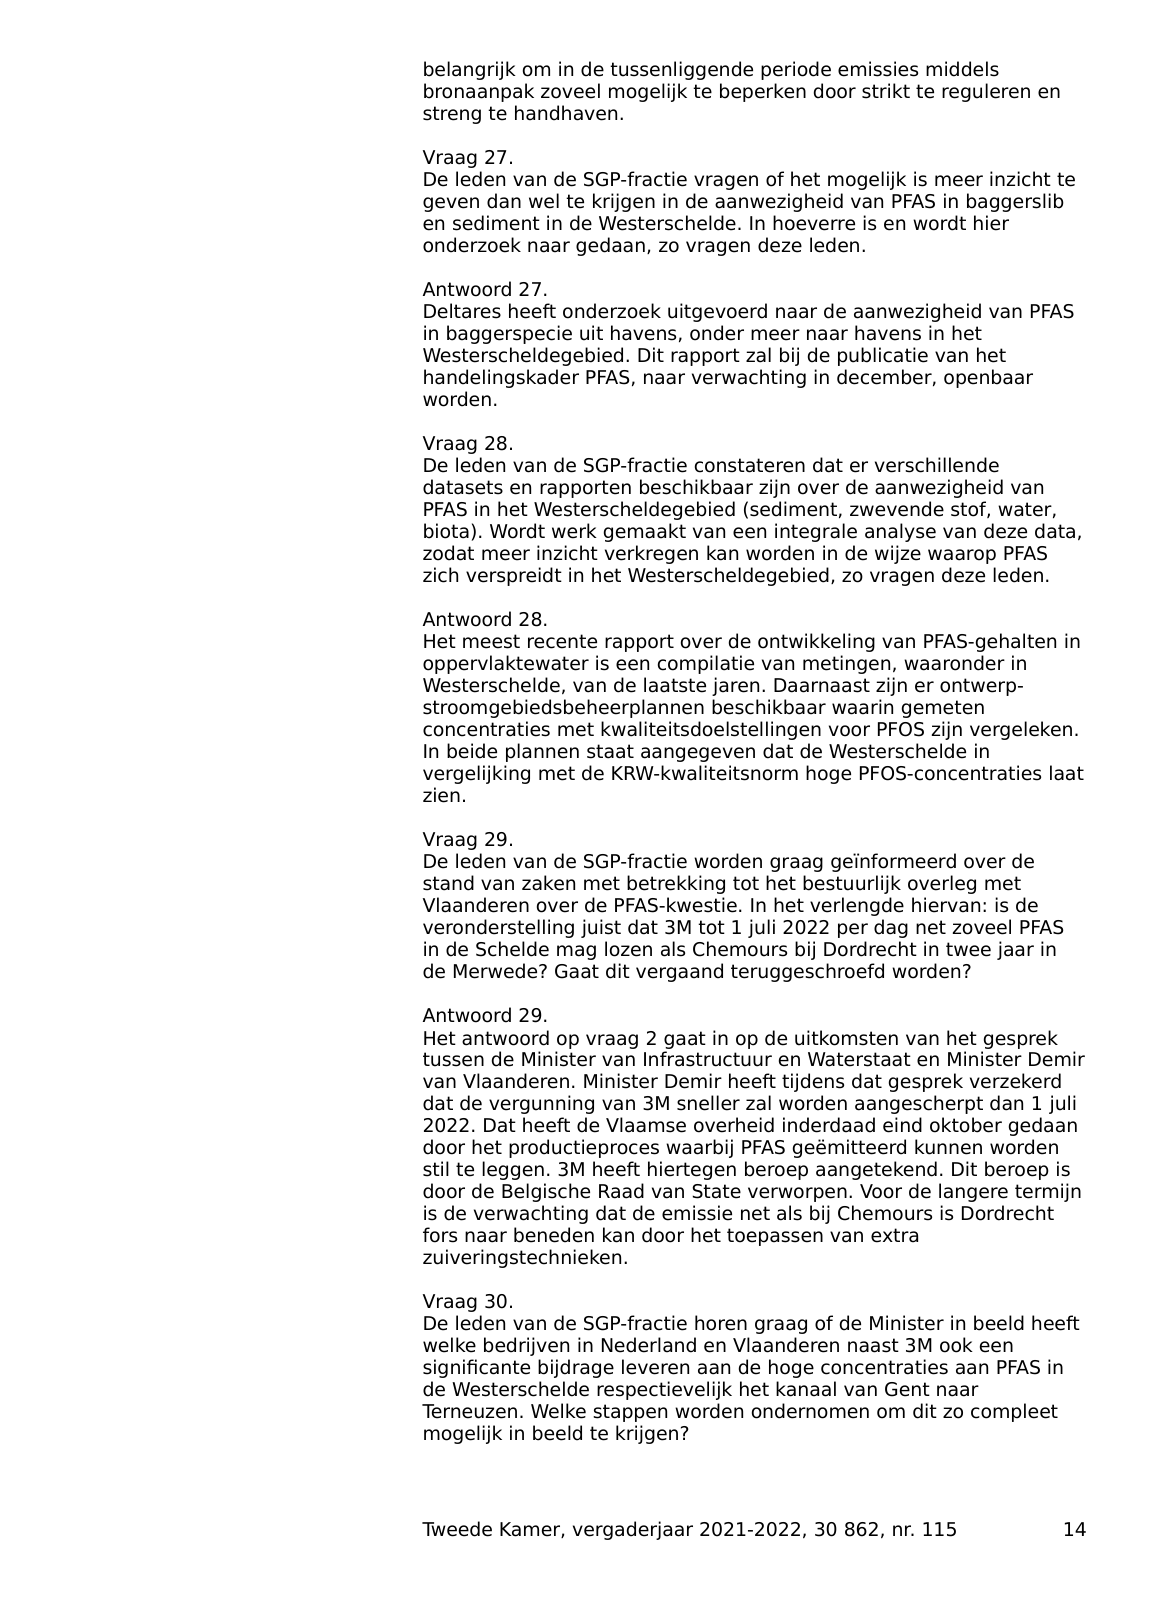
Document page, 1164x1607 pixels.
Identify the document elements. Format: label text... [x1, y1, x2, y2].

text De leden van de SGP-fractie horen graag of de Minister in beeld heeft welke bedrijven in Nederland en Vlaanderen naast 3M ook een significante bijdrage leveren aan de hoge concentraties aan PFAS in de Westerschelde respectievelijk het kanaal van Gent naar Terneuzen. Welke stappen worden ondernomen om dit zo compleet mogelijk in beeld te krijgen? [422, 1313, 1087, 1445]
text Deltares heeft onderzoek uitgevoerd naar de aanwezigheid van PFAS in baggerspecie uit havens, onder meer naar havens in het Westerscheldegebied. Dit rapport zal bij de publicatie van het handelingskader PFAS, naar verwachting in december, openbaar worden. [422, 301, 1087, 411]
text Vraag 28. [422, 433, 1087, 455]
text De leden van de SGP-fractie worden graag geïnformeerd over de stand van zaken met betrekking tot het bestuurlijk overleg met Vlaanderen over de PFAS-kwestie. In het verlengde hiervan: is de veronderstelling juist dat 3M tot 1 juli 2022 per dag net zoveel PFAS in de Schelde mag lozen als Chemours bij Dordrecht in twee jaar in de Merwede? Gaat dit vergaand teruggeschroefd worden? [422, 851, 1087, 983]
text Antwoord 27. [422, 279, 1087, 301]
text Antwoord 29. [422, 1005, 1087, 1027]
text Het antwoord op vraag 2 gaat in op de uitkomsten van het gesprek tussen de Minister van Infrastructuur en Waterstaat en Minister Demir van Vlaanderen. Minister Demir heeft tijdens dat gesprek verzekerd dat de vergunning van 3M sneller zal worden aangescherpt dan 1 juli 2022. Dat heeft de Vlaamse overheid inderdaad eind oktober gedaan door het productieproces waarbij PFAS geëmitteerd kunnen worden stil te leggen. 3M heeft hiertegen beroep aangetekend. Dit beroep is door de Belgische Raad van State verworpen. Voor de langere termijn is de verwachting dat de emissie net als bij Chemours is Dordrecht fors naar beneden kan door het toepassen van extra zuiveringstechnieken. [422, 1027, 1087, 1269]
text Vraag 29. [422, 829, 1087, 851]
text Vraag 30. [422, 1291, 1087, 1313]
text Antwoord 28. [422, 609, 1087, 631]
text De leden van de SGP-fractie vragen of het mogelijk is meer inzicht te geven dan wel te krijgen in de aanwezigheid van PFAS in baggerslib en sediment in de Westerschelde. In hoeverre is en wordt hier onderzoek naar gedaan, zo vragen deze leden. [422, 169, 1087, 257]
text Het meest recente rapport over de ontwikkeling van PFAS-gehalten in oppervlaktewater is een compilatie van metingen, waaronder in Westerschelde, van de laatste jaren. Daarnaast zijn er ontwerp-stroomgebiedsbeheerplannen beschikbaar waarin gemeten concentraties met kwaliteitsdoelstellingen voor PFOS zijn vergeleken. In beide plannen staat aangegeven dat de Westerschelde in vergelijking met de KRW-kwaliteitsnorm hoge PFOS-concentraties laat zien. [422, 631, 1087, 807]
text belangrijk om in de tussenliggende periode emissies middels bronaanpak zoveel mogelijk te beperken door strikt te reguleren en streng te handhaven. [422, 59, 1087, 125]
text De leden van de SGP-fractie constateren dat er verschillende datasets en rapporten beschikbaar zijn over de aanwezigheid van PFAS in het Westerscheldegebied (sediment, zwevende stof, water, biota). Wordt werk gemaakt van een integrale analyse van deze data, zodat meer inzicht verkregen kan worden in de wijze waarop PFAS zich verspreidt in het Westerscheldegebied, zo vragen deze leden. [422, 455, 1087, 587]
text Vraag 27. [422, 147, 1087, 169]
